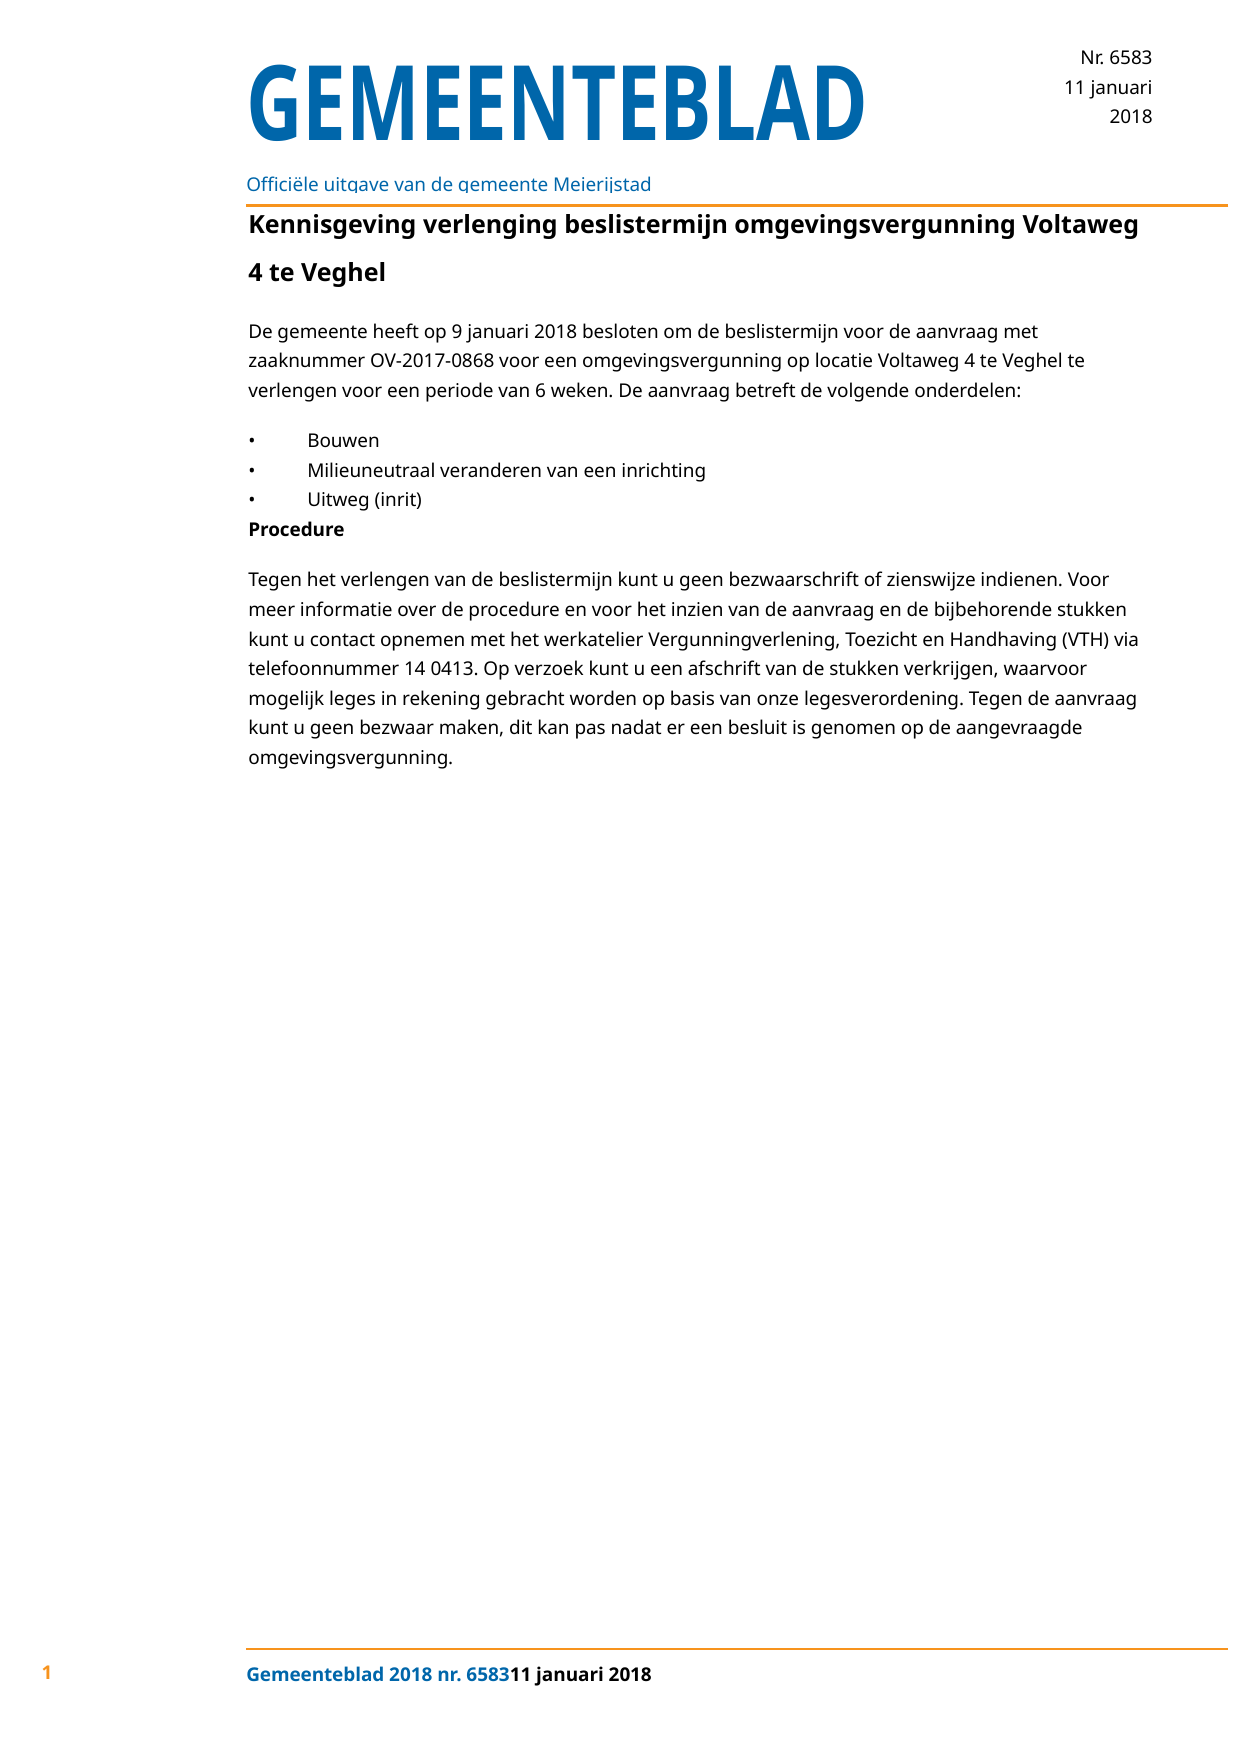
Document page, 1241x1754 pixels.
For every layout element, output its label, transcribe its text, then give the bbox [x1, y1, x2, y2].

picture [41, 47, 231, 172]
text Procedure [248, 516, 1152, 542]
text Tegen het verlengen van de beslistermijn kunt u geen bezwaarschrift of zienswijze indienen. Voor meer informatie over de procedure en voor het inzien van de aanvraag en de bijbehorende stukken kunt u contact opnemen met het werkatelier Vergunningverlening, Toezicht en Handhaving (VTH) via telefoonnummer 14 0413. Op verzoek kunt u een afschrift van de stukken verkrijgen, waarvoor mogelijk leges in rekening gebracht worden op basis van onze legesverordening. Tegen de aanvraag kunt u geen bezwaar maken, dit kan pas nadat er een besluit is genomen op de aangevraagde omgevingsvergunning. [248, 567, 1152, 770]
list Milieuneutraal veranderen van een inrichting [248, 457, 1152, 483]
text Kennisgeving verlenging beslistermijn omgevingsvergunning Voltaweg 4 te Veghel [248, 207, 1152, 288]
text De gemeente heeft op 9 januari 2018 besloten om de beslistermijn voor de aanvraag met zaaknummer OV-2017-0868 voor een omgevingsvergunning op locatie Voltaweg 4 te Veghel te verlengen voor een periode van 6 weken. De aanvraag betreft de volgende onderdelen: [248, 318, 1152, 403]
list Bouwen [248, 427, 1152, 453]
list Uitweg (inrit) [248, 487, 1152, 512]
